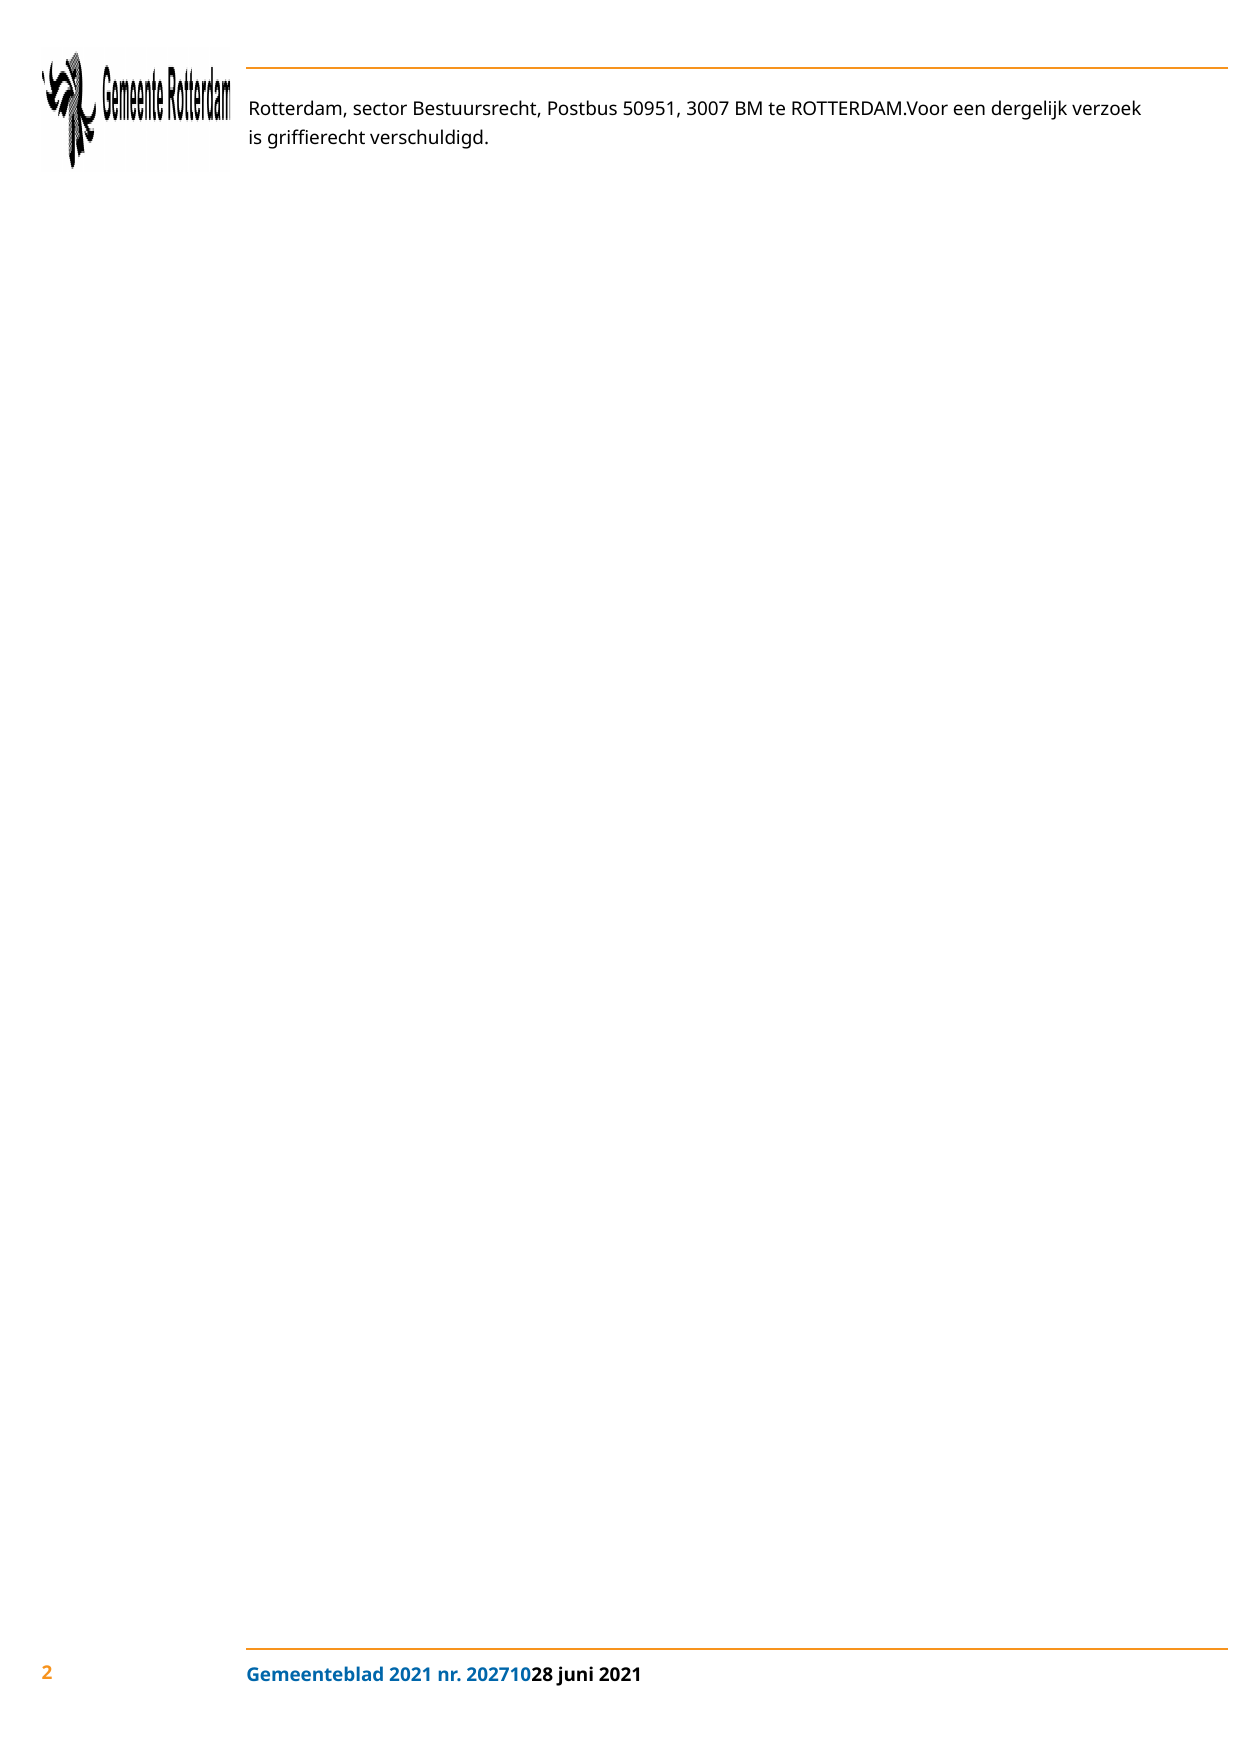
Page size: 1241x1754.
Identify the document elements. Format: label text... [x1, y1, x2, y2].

picture [41, 47, 231, 172]
text Rotterdam, sector Bestuursrecht, Postbus 50951, 3007 BM te ROTTERDAM.Voor een dergelijk verzoek is griffierecht verschuldigd. [248, 95, 1152, 150]
